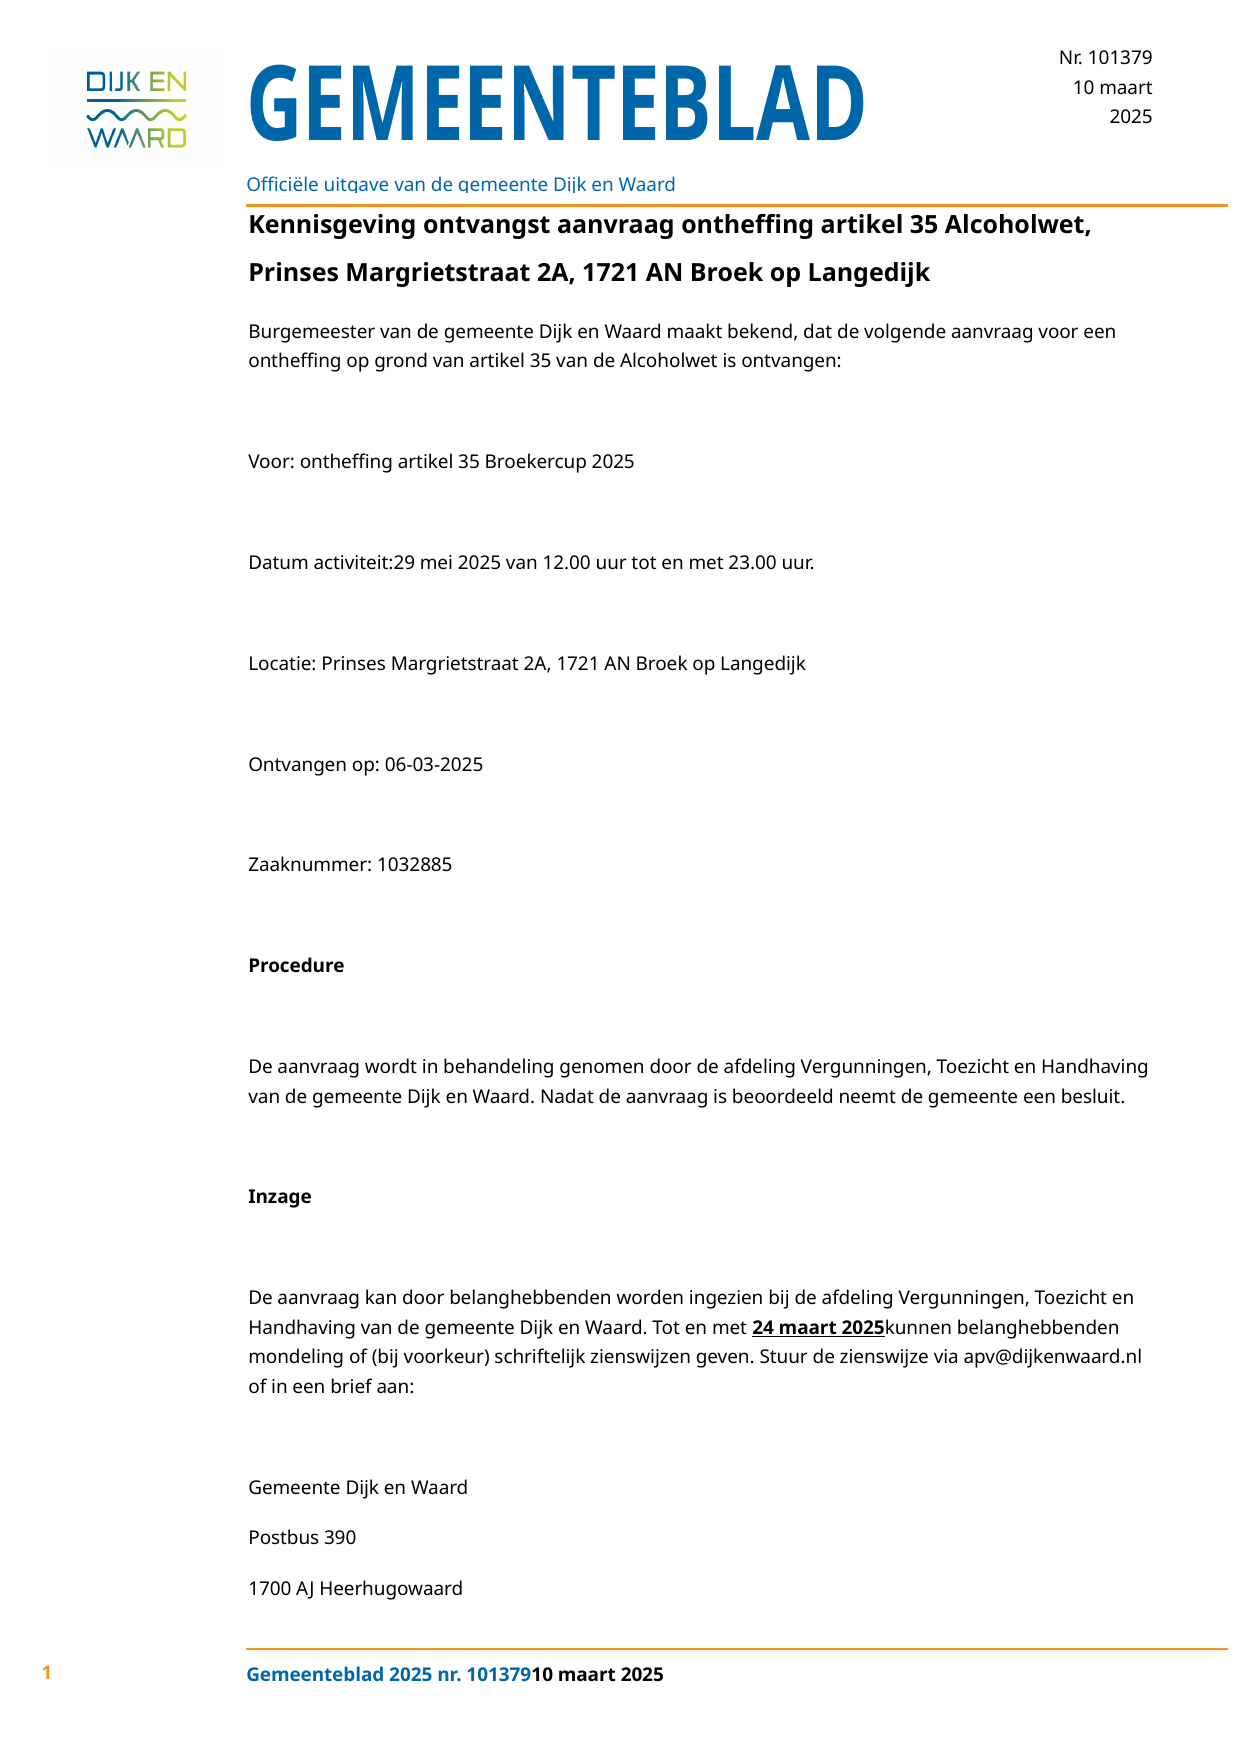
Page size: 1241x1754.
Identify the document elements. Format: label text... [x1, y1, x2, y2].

text Datum activiteit:29 mei 2025 van 12.00 uur tot en met 23.00 uur. [248, 549, 1152, 575]
text Locatie: Prinses Margrietstraat 2A, 1721 AN Broek op Langedijk [248, 650, 1152, 676]
text Procedure [248, 952, 1152, 978]
text Kennisgeving ontvangst aanvraag ontheffing artikel 35 Alcoholwet, Prinses Margrietstraat 2A, 1721 AN Broek op Langedijk [248, 207, 1152, 288]
text Gemeente Dijk en Waard [248, 1474, 1152, 1500]
picture [41, 47, 231, 172]
text Zaaknummer: 1032885 [248, 852, 1152, 877]
text De aanvraag wordt in behandeling genomen door de afdeling Vergunningen, Toezicht en Handhaving van de gemeente Dijk en Waard. Nadat de aanvraag is beoordeeld neemt de gemeente een besluit. [248, 1053, 1152, 1109]
text Burgemeester van de gemeente Dijk en Waard maakt bekend, dat de volgende aanvraag voor een ontheffing op grond van artikel 35 van de Alcoholwet is ontvangen: [248, 318, 1152, 373]
text Voor: ontheffing artikel 35 Broekercup 2025 [248, 448, 1152, 474]
text Inzage [248, 1184, 1152, 1209]
text De aanvraag kan door belanghebbenden worden ingezien bij de afdeling Vergunningen, Toezicht en Handhaving van de gemeente Dijk en Waard. Tot en met 24 maart 2025kunnen belanghebbenden mondeling of (bij voorkeur) schriftelijk zienswijzen geven. Stuur de zienswijze via apv@dijkenwaard.nl of in een brief aan: [248, 1284, 1152, 1399]
text 1700 AJ Heerhugowaard [248, 1575, 1152, 1601]
text Ontvangen op: 06-03-2025 [248, 751, 1152, 777]
text Postbus 390 [248, 1524, 1152, 1550]
